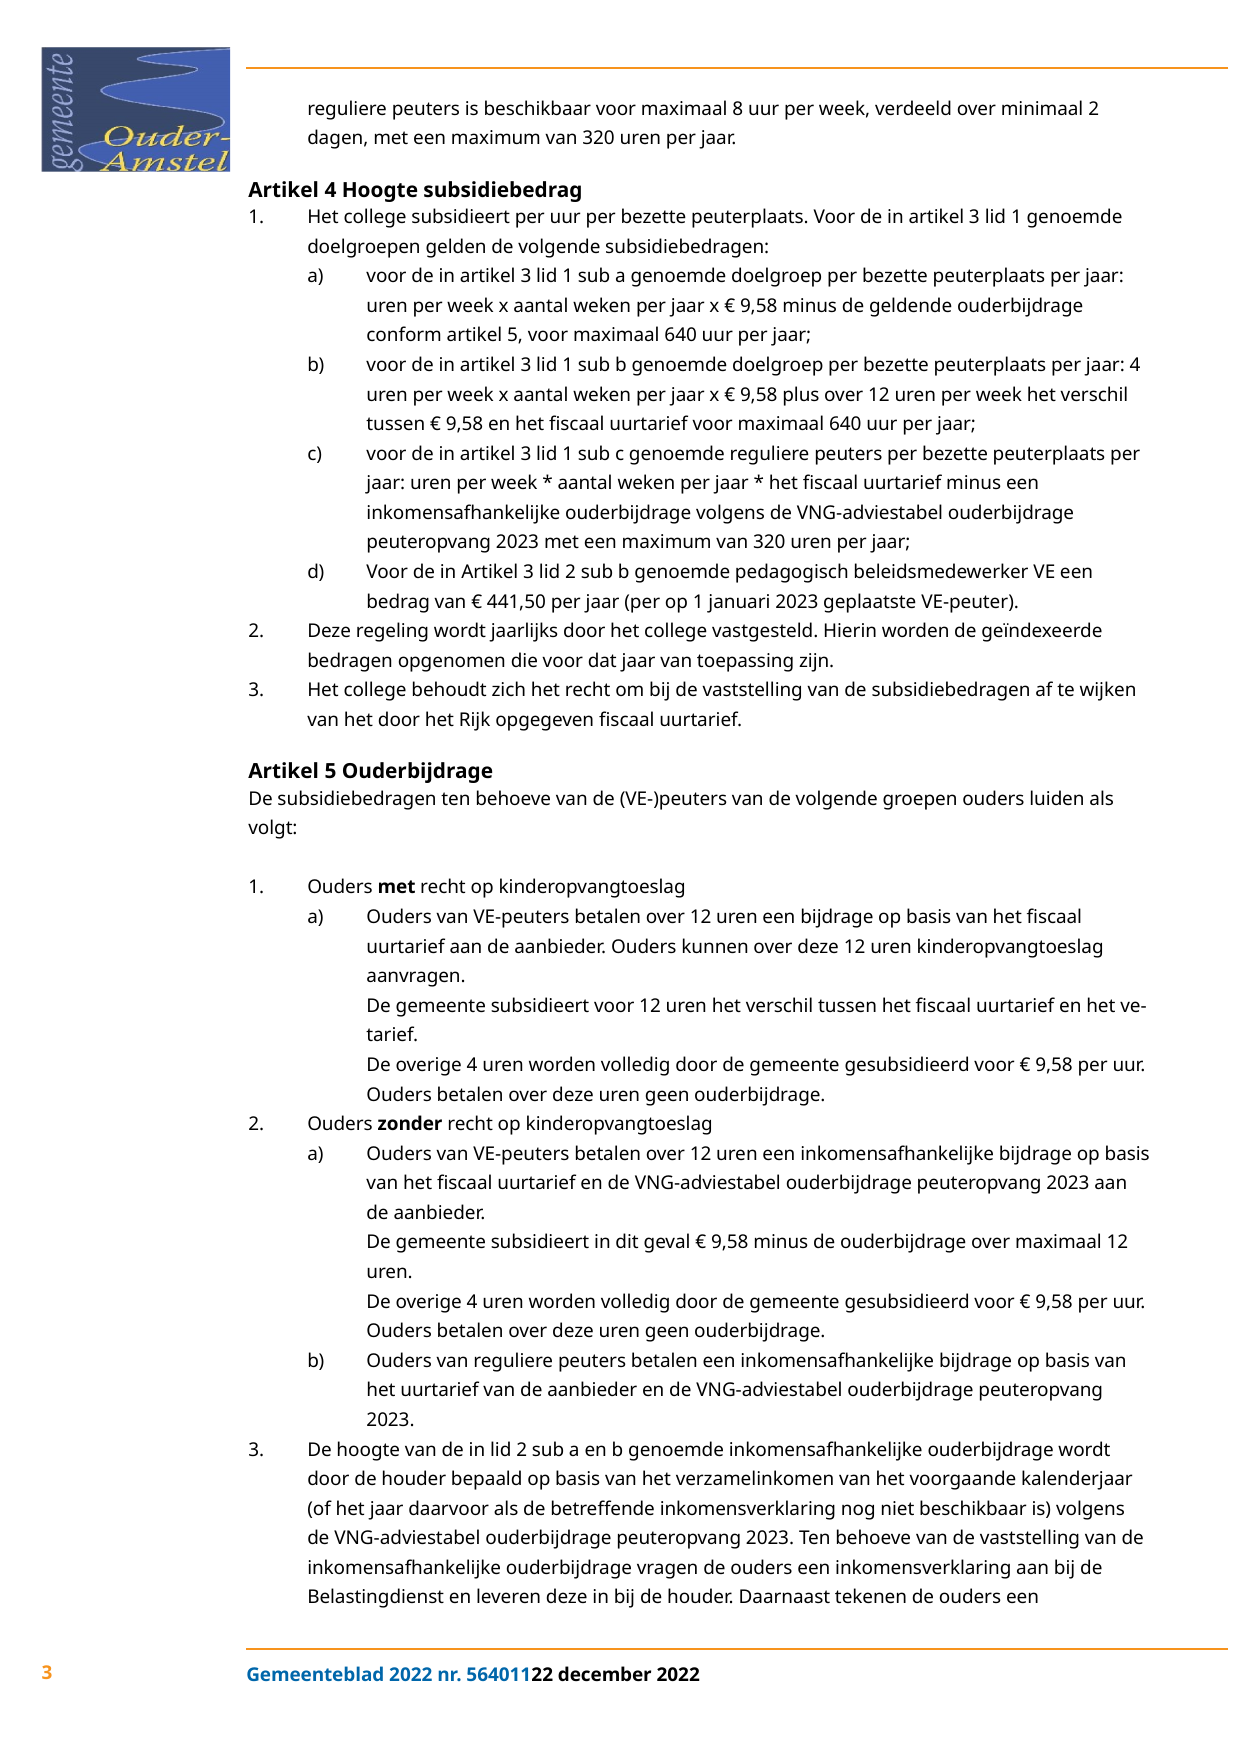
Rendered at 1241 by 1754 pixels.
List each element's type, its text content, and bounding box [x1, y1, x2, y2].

list Ouders van VE-peuters betalen over 12 uren een bijdrage op basis van het fiscaal uurtarief aan de aanbieder. Ouders kunnen over deze 12 uren kinderopvangtoeslag aanvragen. [307, 903, 1152, 988]
list Ouders met recht op kinderopvangtoeslag [248, 874, 1152, 899]
list reguliere peuters is beschikbaar voor maximaal 8 uur per week, verdeeld over minimaal 2 dagen, met een maximum van 320 uren per jaar. [248, 95, 1152, 150]
list Ouders van reguliere peuters betalen een inkomensafhankelijke bijdrage op basis van het uurtarief van de aanbieder en de VNG-adviestabel ouderbijdrage peuteropvang 2023. [307, 1347, 1152, 1432]
list Deze regeling wordt jaarlijks door het college vastgesteld. Hierin worden de geïndexeerde bedragen opgenomen die voor dat jaar van toepassing zijn. [248, 617, 1152, 673]
list Ouders betalen over deze uren geen ouderbijdrage. [307, 1081, 1152, 1107]
list Ouders van VE-peuters betalen over 12 uren een inkomensafhankelijke bijdrage op basis van het fiscaal uurtarief en de VNG-adviestabel ouderbijdrage peuteropvang 2023 aan de aanbieder. [307, 1140, 1152, 1225]
list Het college behoudt zich het recht om bij de vaststelling van de subsidiebedragen af te wijken van het door het Rijk opgegeven fiscaal uurtarief. [248, 677, 1152, 732]
list Ouders betalen over deze uren geen ouderbijdrage. [307, 1317, 1152, 1343]
list voor de in artikel 3 lid 1 sub b genoemde doelgroep per bezette peuterplaats per jaar: 4 uren per week x aantal weken per jaar x € 9,58 plus over 12 uren per week het verschil tussen € 9,58 en het fiscaal uurtarief voor maximaal 640 uur per jaar; [307, 351, 1152, 436]
list De overige 4 uren worden volledig door de gemeente gesubsidieerd voor € 9,58 per uur. [307, 1288, 1152, 1314]
text Artikel 4 Hoogte subsidiebedrag [248, 175, 1152, 203]
list voor de in artikel 3 lid 1 sub a genoemde doelgroep per bezette peuterplaats per jaar: uren per week x aantal weken per jaar x € 9,58 minus de geldende ouderbijdrage conform artikel 5, voor maximaal 640 uur per jaar; [307, 262, 1152, 347]
list Ouders zonder recht op kinderopvangtoeslag [248, 1110, 1152, 1136]
picture [41, 47, 231, 172]
list De overige 4 uren worden volledig door de gemeente gesubsidieerd voor € 9,58 per uur. [307, 1051, 1152, 1077]
list De gemeente subsidieert in dit geval € 9,58 minus de ouderbijdrage over maximaal 12 uren. [307, 1229, 1152, 1284]
text De subsidiebedragen ten behoeve van de (VE-)peuters van de volgende groepen ouders luiden als volgt: [248, 785, 1152, 840]
list De gemeente subsidieert voor 12 uren het verschil tussen het fiscaal uurtarief en het ve-tarief. [307, 992, 1152, 1047]
list Het college subsidieert per uur per bezette peuterplaats. Voor de in artikel 3 lid 1 genoemde doelgroepen gelden de volgende subsidiebedragen: [248, 203, 1152, 258]
list Voor de in Artikel 3 lid 2 sub b genoemde pedagogisch beleidsmedewerker VE een bedrag van € 441,50 per jaar (per op 1 januari 2023 geplaatste VE-peuter). [307, 558, 1152, 613]
list voor de in artikel 3 lid 1 sub c genoemde reguliere peuters per bezette peuterplaats per jaar: uren per week * aantal weken per jaar * het fiscaal uurtarief minus een inkomensafhankelijke ouderbijdrage volgens de VNG-adviestabel ouderbijdrage peuteropvang 2023 met een maximum van 320 uren per jaar; [307, 440, 1152, 554]
list De hoogte van de in lid 2 sub a en b genoemde inkomensafhankelijke ouderbijdrage wordt door de houder bepaald op basis van het verzamelinkomen van het voorgaande kalenderjaar (of het jaar daarvoor als de betreffende inkomensverklaring nog niet beschikbaar is) volgens de VNG-adviestabel ouderbijdrage peuteropvang 2023. Ten behoeve van de vaststelling van de inkomensafhankelijke ouderbijdrage vragen de ouders een inkomensverklaring aan bij de Belastingdienst en leveren deze in bij de houder. Daarnaast tekenen de ouders een [248, 1436, 1152, 1609]
text Artikel 5 Ouderbijdrage [248, 757, 1152, 785]
